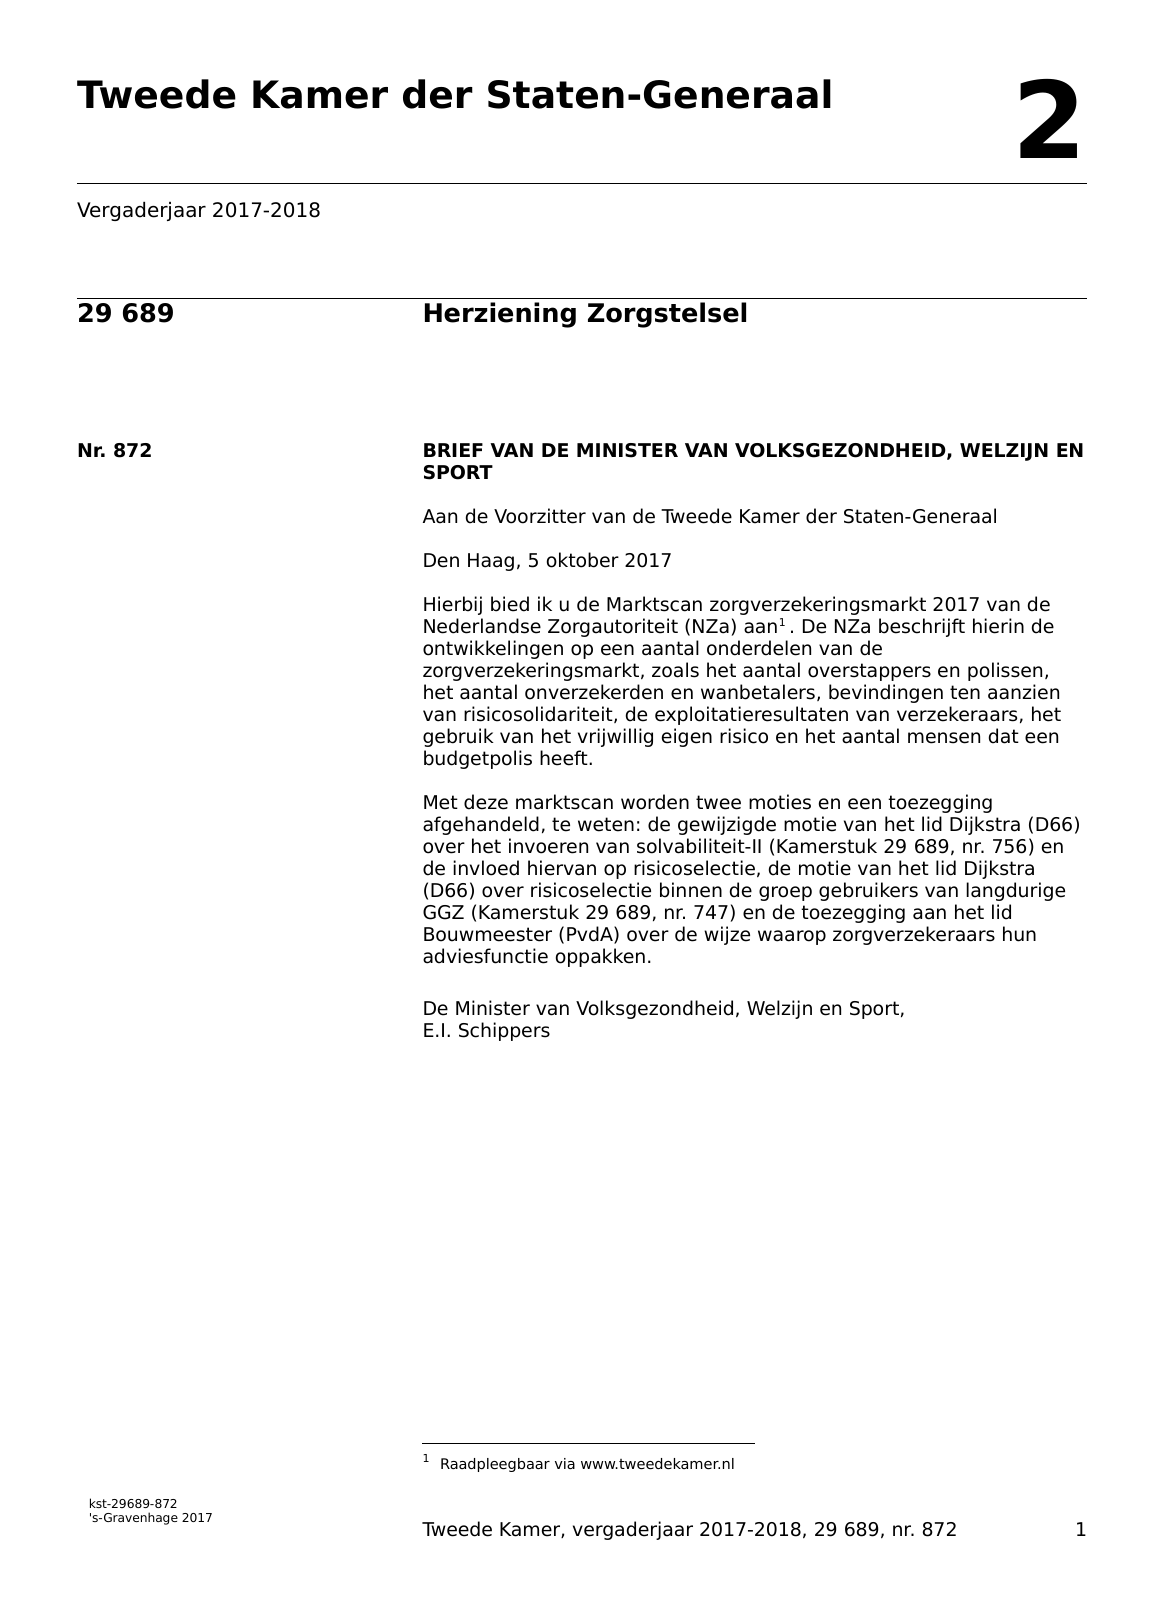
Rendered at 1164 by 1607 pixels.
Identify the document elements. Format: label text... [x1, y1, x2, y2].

table_header 2 [886, 59, 1087, 183]
text De Minister van Volksgezondheid, Welzijn en Sport, E.I. Schippers [422, 998, 1087, 1042]
text Hierbij bied ik u de Marktscan zorgverzekeringsmarkt 2017 van de Nederlandse Zorgautoriteit (NZa) aan. De NZa beschrijft hierin de ontwikkelingen op een aantal onderdelen van de zorgverzekeringsmarkt, zoals het aantal overstappers en polissen, het aantal onverzekerden en wanbetalers, bevindingen ten aanzien van risicosolidariteit, de exploitatieresultaten van verzekeraars, het gebruik van het vrijwillig eigen risico en het aantal mensen dat een budgetpolis heeft. [422, 594, 1087, 770]
subtitle Nr. 872 BRIEF VAN DE MINISTER VAN VOLKSGEZONDHEID, WELZIJN EN SPORT [77, 440, 1087, 484]
subtitle 29 689 Herziening Zorgstelsel [77, 299, 1087, 329]
text 's-Gravenhage 2017 [88, 1511, 323, 1525]
text kst-29689-872 [88, 1497, 323, 1511]
table_header Tweede Kamer der Staten-Generaal [77, 59, 886, 183]
text Met deze marktscan worden twee moties en een toezegging afgehandeld, te weten: de gewijzigde motie van het lid Dijkstra (D66) over het invoeren van solvabiliteit-II (Kamerstuk 29 689, nr. 756) en de invloed hiervan op risicoselectie, de motie van het lid Dijkstra (D66) over risicoselectie binnen de groep gebruikers van langdurige GGZ (Kamerstuk 29 689, nr. 747) en de toezegging aan het lid Bouwmeester (PvdA) over de wijze waarop zorgverzekeraars hun adviesfunctie oppakken. [422, 792, 1087, 968]
text Aan de Voorzitter van de Tweede Kamer der Staten-Generaal [422, 506, 1087, 528]
table_cell Vergaderjaar 2017-2018 [77, 184, 1087, 298]
text Den Haag, 5 oktober 2017 [422, 550, 1087, 572]
text Raadpleegbaar via www.tweedekamer.nl [422, 1452, 1087, 1474]
